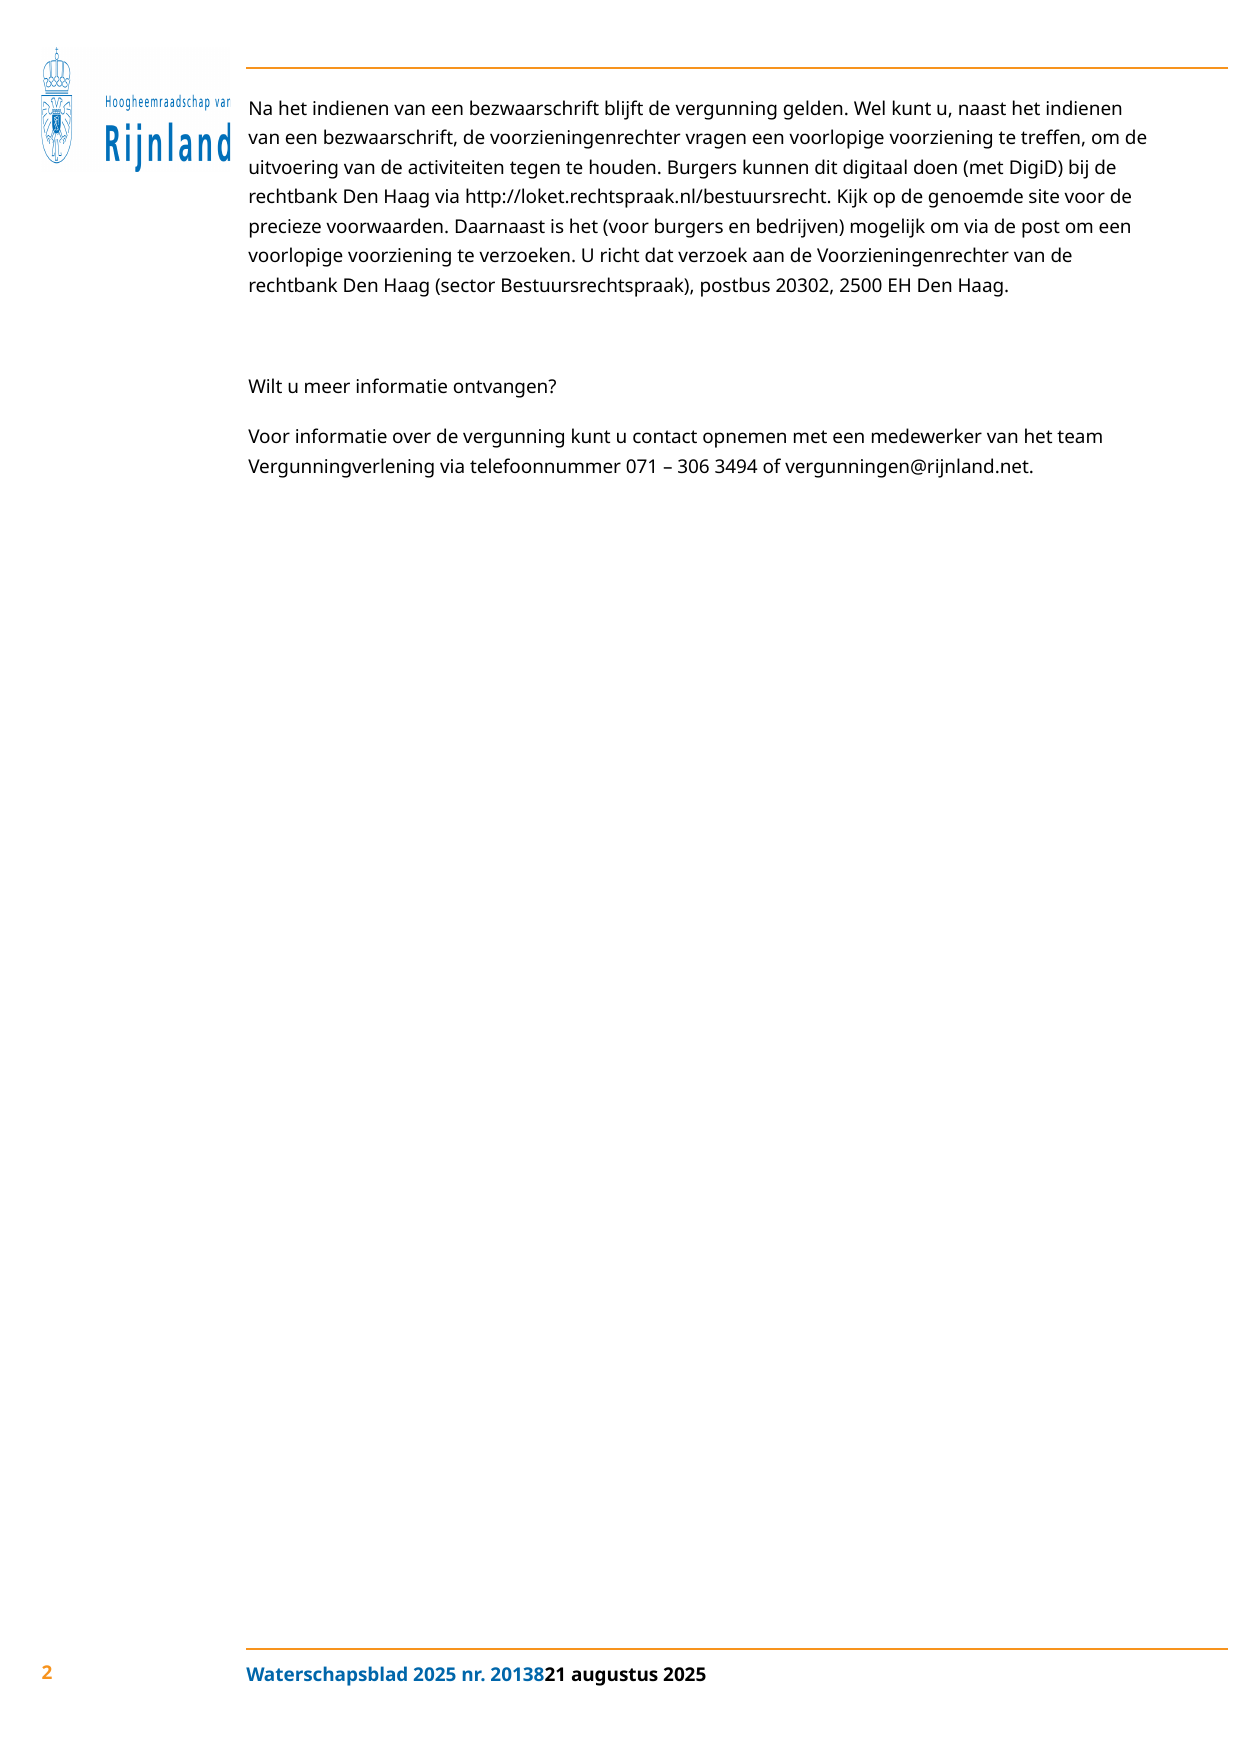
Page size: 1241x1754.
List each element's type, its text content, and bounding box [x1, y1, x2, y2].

picture [41, 47, 231, 172]
text Voor informatie over de vergunning kunt u contact opnemen met een medewerker van het team Vergunningverlening via telefoonnummer 071 – 306 3494 of vergunningen@rijnland.net. [248, 423, 1152, 479]
text Na het indienen van een bezwaarschrift blijft de vergunning gelden. Wel kunt u, naast het indienen van een bezwaarschrift, de voorzieningenrechter vragen een voorlopige voorziening te treffen, om de uitvoering van de activiteiten tegen te houden. Burgers kunnen dit digitaal doen (met DigiD) bij de rechtbank Den Haag via http://loket.rechtspraak.nl/bestuursrecht. Kijk op de genoemde site voor de precieze voorwaarden. Daarnaast is het (voor burgers en bedrijven) mogelijk om via de post om een voorlopige voorziening te verzoeken. U richt dat verzoek aan de Voorzieningenrechter van de rechtbank Den Haag (sector Bestuursrechtspraak), postbus 20302, 2500 EH Den Haag. [248, 95, 1152, 298]
text Wilt u meer informatie ontvangen? [248, 373, 1152, 399]
